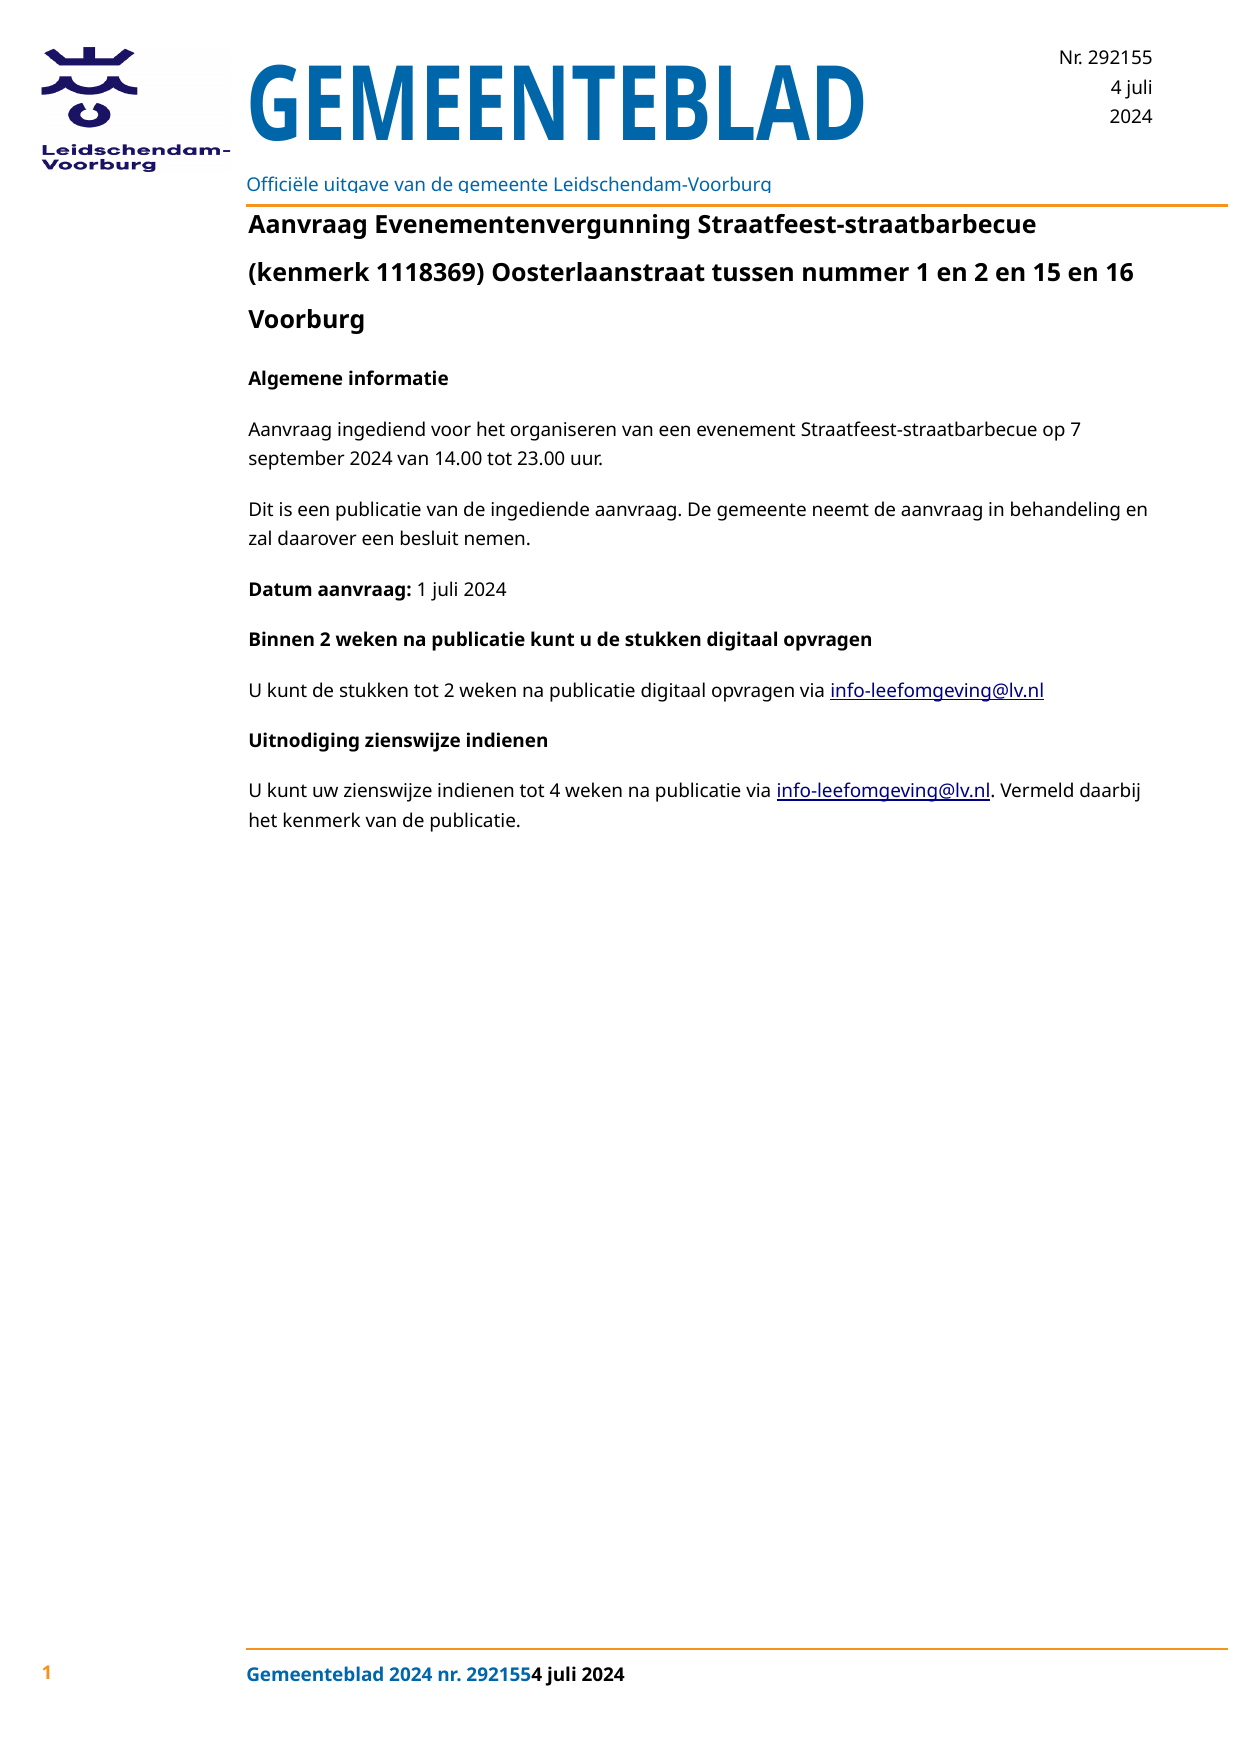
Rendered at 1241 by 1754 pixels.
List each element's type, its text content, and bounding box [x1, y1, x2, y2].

text U kunt uw zienswijze indienen tot 4 weken na publicatie via info-leefomgeving@lv.nl. Vermeld daarbij het kenmerk van de publicatie. [248, 778, 1152, 833]
text Aanvraag Evenementenvergunning Straatfeest-straatbarbecue (kenmerk 1118369) Oosterlaanstraat tussen nummer 1 en 2 en 15 en 16 Voorburg [248, 207, 1152, 336]
text U kunt de stukken tot 2 weken na publicatie digitaal opvragen via info-leefomgeving@lv.nl [248, 677, 1152, 702]
text Aanvraag ingediend voor het organiseren van een evenement Straatfeest-straatbarbecue op 7 september 2024 van 14.00 tot 23.00 uur. [248, 416, 1152, 471]
text Binnen 2 weken na publicatie kunt u de stukken digitaal opvragen [248, 626, 1152, 652]
text Uitnodiging zienswijze indienen [248, 727, 1152, 753]
text Dit is een publicatie van de ingediende aanvraag. De gemeente neemt de aanvraag in behandeling en zal daarover een besluit nemen. [248, 496, 1152, 551]
text Datum aanvraag: 1 juli 2024 [248, 576, 1152, 602]
text Algemene informatie [248, 366, 1152, 391]
picture [41, 47, 231, 172]
